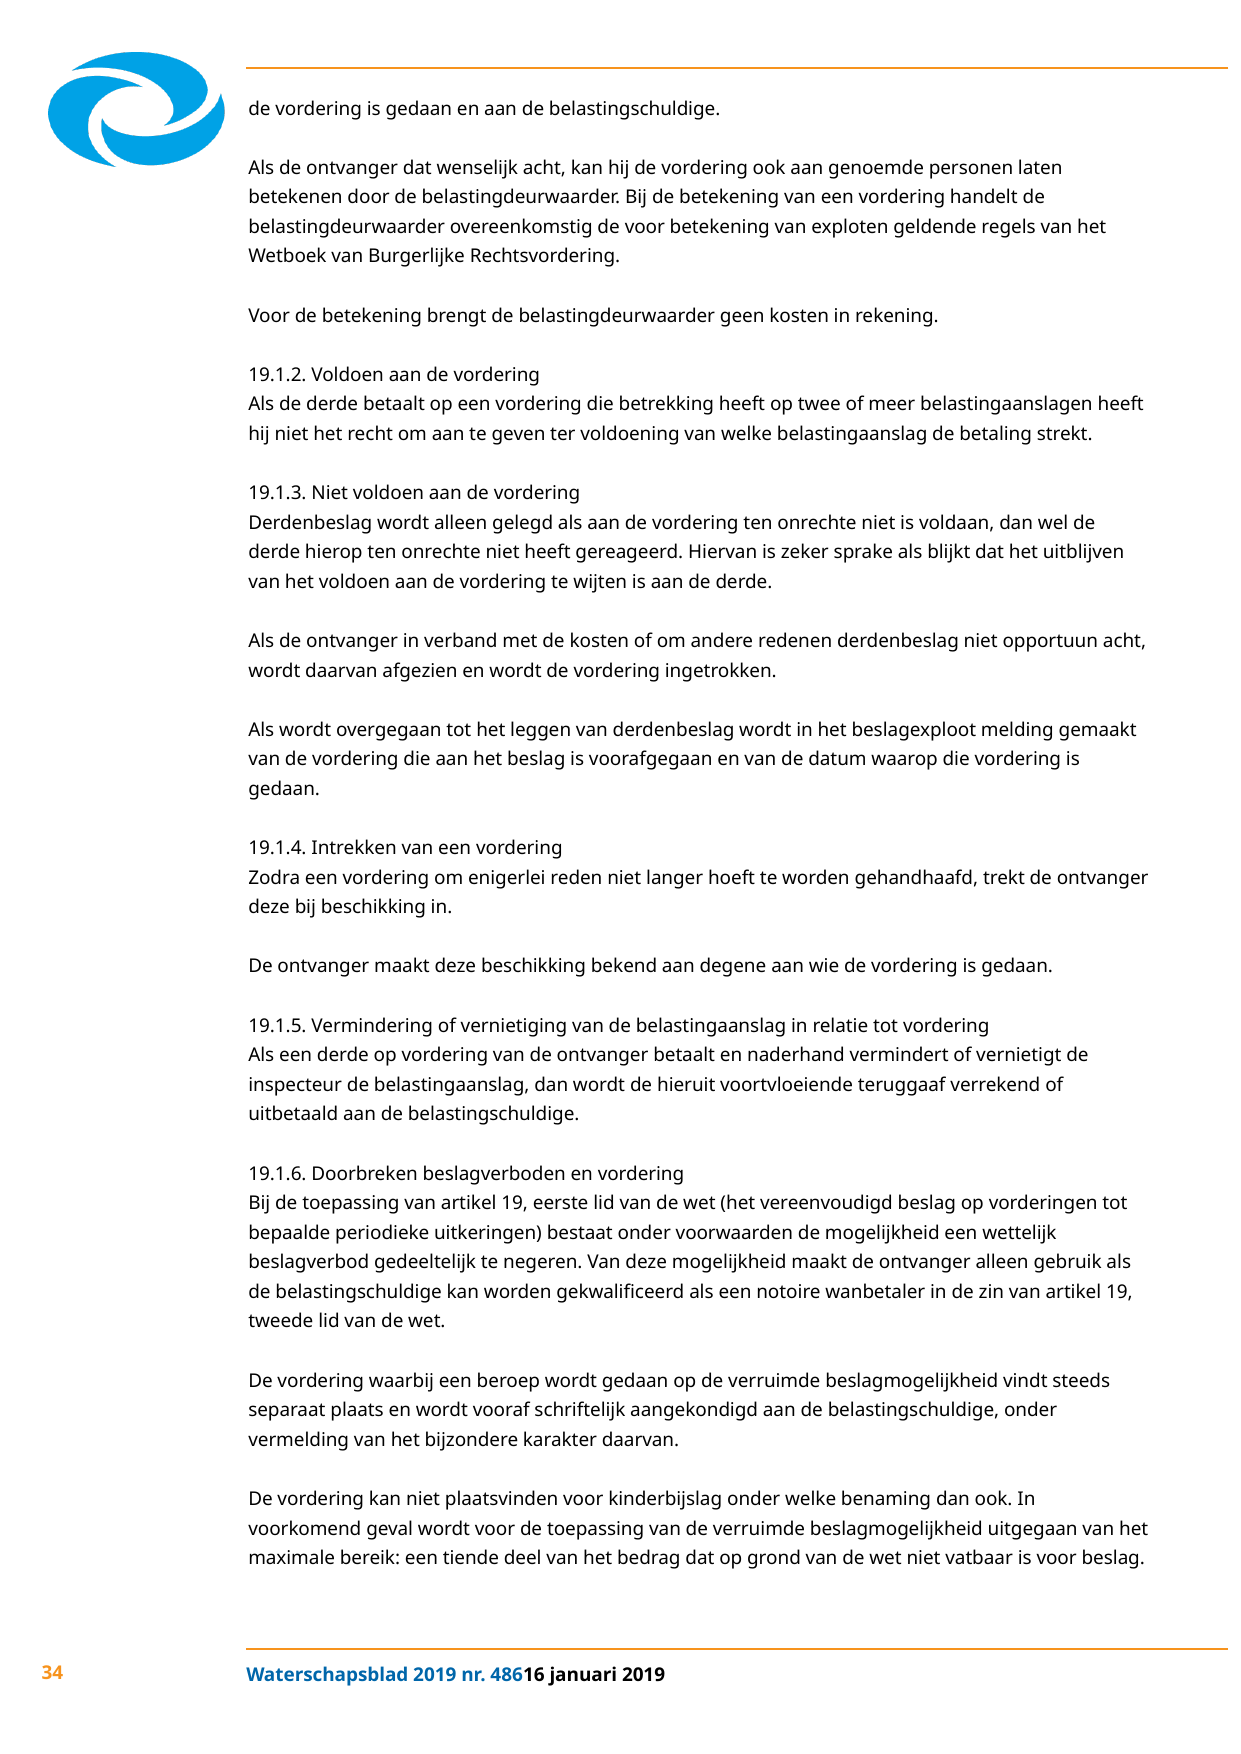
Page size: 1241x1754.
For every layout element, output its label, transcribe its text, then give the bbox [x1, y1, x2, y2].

text Als een derde op vordering van de ontvanger betaalt en naderhand vermindert of vernietigt de inspecteur de belastingaanslag, dan wordt de hieruit voortvloeiende teruggaaf verrekend of uitbetaald aan de belastingschuldige. [248, 1041, 1152, 1126]
text 19.1.2. Voldoen aan de vordering [248, 361, 1152, 387]
text De vordering waarbij een beroep wordt gedaan op de verruimde beslagmogelijkheid vindt steeds separaat plaats en wordt vooraf schriftelijk aangekondigd aan de belastingschuldige, onder vermelding van het bijzondere karakter daarvan. [248, 1367, 1152, 1452]
text de vordering is gedaan en aan de belastingschuldige. [248, 95, 1152, 121]
text Derdenbeslag wordt alleen gelegd als aan de vordering ten onrechte niet is voldaan, dan wel de derde hierop ten onrechte niet heeft gereageerd. Hiervan is zeker sprake als blijkt dat het uitblijven van het voldoen aan de vordering te wijten is aan de derde. [248, 509, 1152, 594]
text 19.1.3. Niet voldoen aan de vordering [248, 479, 1152, 505]
text Als de derde betaalt op een vordering die betrekking heeft op twee of meer belastingaanslagen heeft hij niet het recht om aan te geven ter voldoening van welke belastingaanslag de betaling strekt. [248, 391, 1152, 446]
picture [41, 47, 231, 172]
text Bij de toepassing van artikel 19, eerste lid van de wet (het vereenvoudigd beslag op vorderingen tot bepaalde periodieke uitkeringen) bestaat onder voorwaarden de mogelijkheid een wettelijk beslagverbod gedeeltelijk te negeren. Van deze mogelijkheid maakt de ontvanger alleen gebruik als de belastingschuldige kan worden gekwalificeerd als een notoire wanbetaler in de zin van artikel 19, tweede lid van de wet. [248, 1189, 1152, 1333]
text Als wordt overgegaan tot het leggen van derdenbeslag wordt in het beslagexploot melding gemaakt van de vordering die aan het beslag is voorafgegaan en van de datum waarop die vordering is gedaan. [248, 716, 1152, 801]
text Als de ontvanger dat wenselijk acht, kan hij de vordering ook aan genoemde personen laten betekenen door de belastingdeurwaarder. Bij de betekening van een vordering handelt de belastingdeurwaarder overeenkomstig de voor betekening van exploten geldende regels van het Wetboek van Burgerlijke Rechtsvordering. [248, 154, 1152, 268]
text 19.1.5. Vermindering of vernietiging van de belastingaanslag in relatie tot vordering [248, 1012, 1152, 1038]
text 19.1.6. Doorbreken beslagverboden en vordering [248, 1160, 1152, 1186]
text Zodra een vordering om enigerlei reden niet langer hoeft te worden gehandhaafd, trekt de ontvanger deze bij beschikking in. [248, 864, 1152, 919]
text De vordering kan niet plaatsvinden voor kinderbijslag onder welke benaming dan ook. In voorkomend geval wordt voor de toepassing van de verruimde beslagmogelijkheid uitgegaan van het maximale bereik: een tiende deel van het bedrag dat op grond van de wet niet vatbaar is voor beslag. [248, 1485, 1152, 1570]
text 19.1.4. Intrekken van een vordering [248, 834, 1152, 860]
text De ontvanger maakt deze beschikking bekend aan degene aan wie de vordering is gedaan. [248, 953, 1152, 978]
text Voor de betekening brengt de belastingdeurwaarder geen kosten in rekening. [248, 302, 1152, 328]
text Als de ontvanger in verband met de kosten of om andere redenen derdenbeslag niet opportuun acht, wordt daarvan afgezien en wordt de vordering ingetrokken. [248, 627, 1152, 683]
